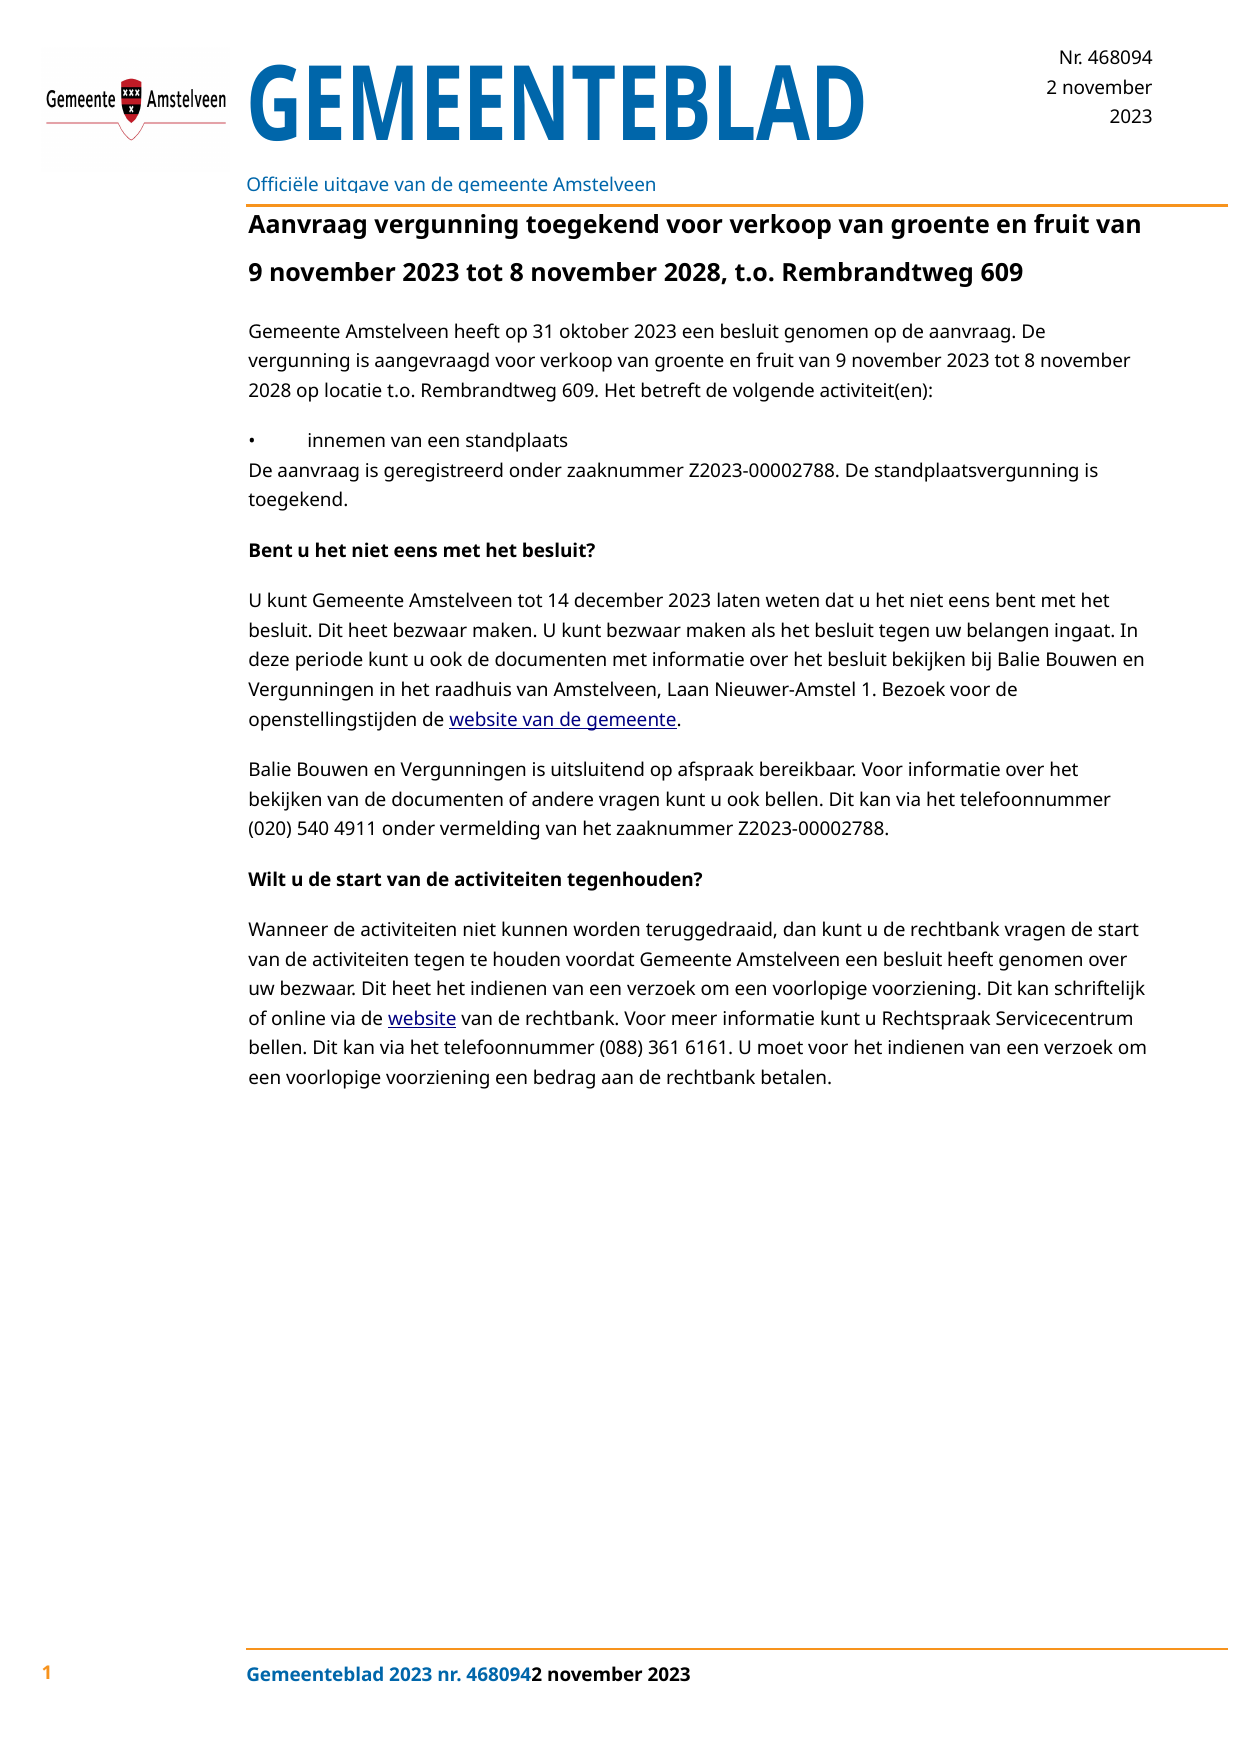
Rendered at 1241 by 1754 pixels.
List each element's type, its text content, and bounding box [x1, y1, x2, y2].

text Wanneer de activiteiten niet kunnen worden teruggedraaid, dan kunt u de rechtbank vragen de start van de activiteiten tegen te houden voordat Gemeente Amstelveen een besluit heeft genomen over uw bezwaar. Dit heet het indienen van een verzoek om een voorlopige voorziening. Dit kan schriftelijk of online via de website van de rechtbank. Voor meer informatie kunt u Rechtspraak Servicecentrum bellen. Dit kan via het telefoonnummer (088) 361 6161. U moet voor het indienen van een verzoek om een voorlopige voorziening een bedrag aan de rechtbank betalen. [248, 916, 1152, 1090]
picture [41, 47, 231, 172]
text Balie Bouwen en Vergunningen is uitsluitend op afspraak bereikbaar. Voor informatie over het bekijken van de documenten of andere vragen kunt u ook bellen. Dit kan via het telefoonnummer (020) 540 4911 onder vermelding van het zaaknummer Z2023-00002788. [248, 756, 1152, 841]
text Bent u het niet eens met het besluit? [248, 537, 1152, 563]
text Wilt u de start van de activiteiten tegenhouden? [248, 866, 1152, 892]
text Aanvraag vergunning toegekend voor verkoop van groente en fruit van 9 november 2023 tot 8 november 2028, t.o. Rembrandtweg 609 [248, 207, 1152, 288]
list innemen van een standplaats [248, 427, 1152, 453]
text Gemeente Amstelveen heeft op 31 oktober 2023 een besluit genomen op de aanvraag. De vergunning is aangevraagd voor verkoop van groente en fruit van 9 november 2023 tot 8 november 2028 op locatie t.o. Rembrandtweg 609. Het betreft de volgende activiteit(en): [248, 318, 1152, 403]
text U kunt Gemeente Amstelveen tot 14 december 2023 laten weten dat u het niet eens bent met het besluit. Dit heet bezwaar maken. U kunt bezwaar maken als het besluit tegen uw belangen ingaat. In deze periode kunt u ook de documenten met informatie over het besluit bekijken bij Balie Bouwen en Vergunningen in het raadhuis van Amstelveen, Laan Nieuwer-Amstel 1. Bezoek voor de openstellingstijden de website van de gemeente. [248, 587, 1152, 732]
text De aanvraag is geregistreerd onder zaaknummer Z2023-00002788. De standplaatsvergunning is toegekend. [248, 457, 1152, 512]
